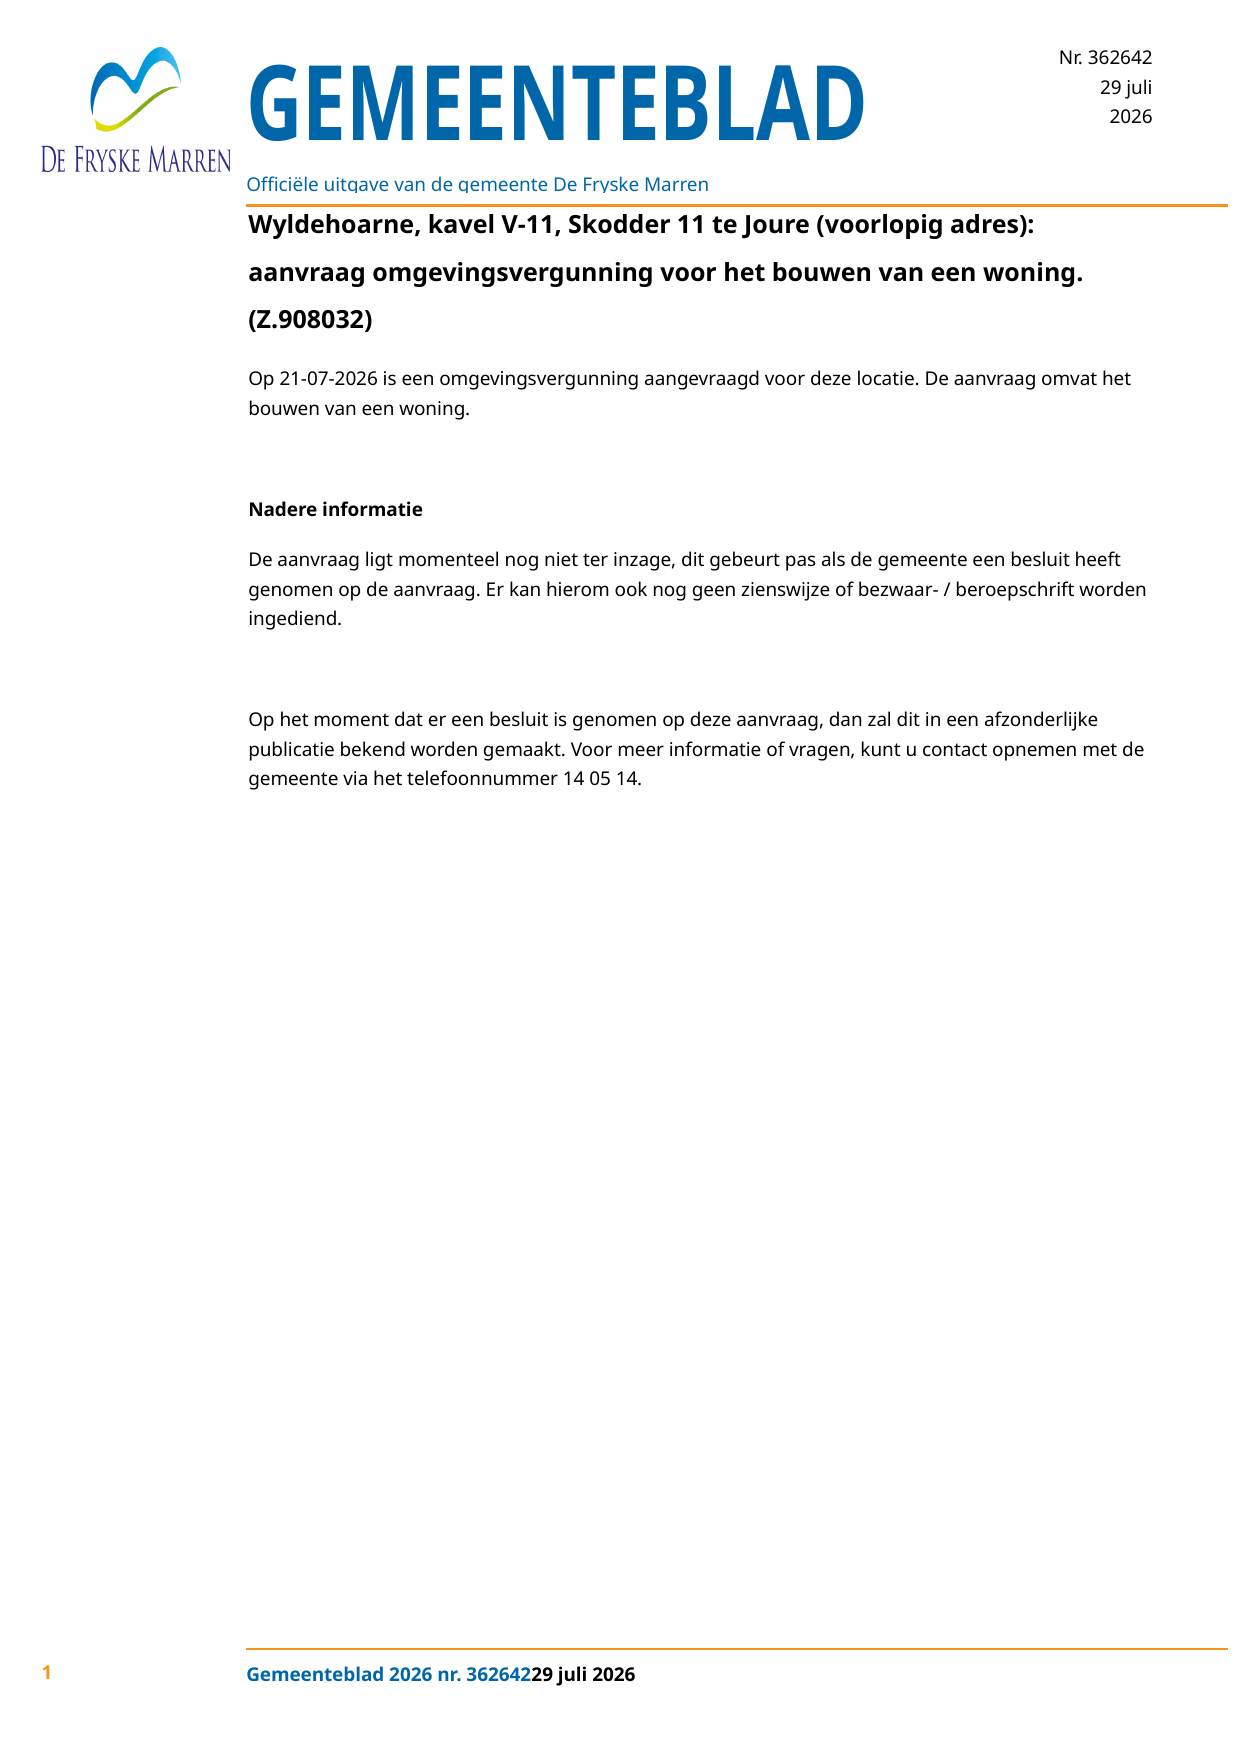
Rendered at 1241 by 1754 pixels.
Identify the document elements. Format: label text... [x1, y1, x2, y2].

text De aanvraag ligt momenteel nog niet ter inzage, dit gebeurt pas als de gemeente een besluit heeft genomen op de aanvraag. Er kan hierom ook nog geen zienswijze of bezwaar- / beroepschrift worden ingediend. [248, 546, 1152, 631]
text Op 21-07-2026 is een omgevingsvergunning aangevraagd voor deze locatie. De aanvraag omvat het bouwen van een woning. [248, 366, 1152, 421]
text Nadere informatie [248, 496, 1152, 522]
text Wyldehoarne, kavel V-11, Skodder 11 te Joure (voorlopig adres): aanvraag omgevingsvergunning voor het bouwen van een woning. (Z.908032) [248, 207, 1152, 336]
text Op het moment dat er een besluit is genomen op deze aanvraag, dan zal dit in een afzonderlijke publicatie bekend worden gemaakt. Voor meer informatie of vragen, kunt u contact opnemen met de gemeente via het telefoonnummer 14 05 14. [248, 706, 1152, 791]
picture [41, 47, 231, 172]
